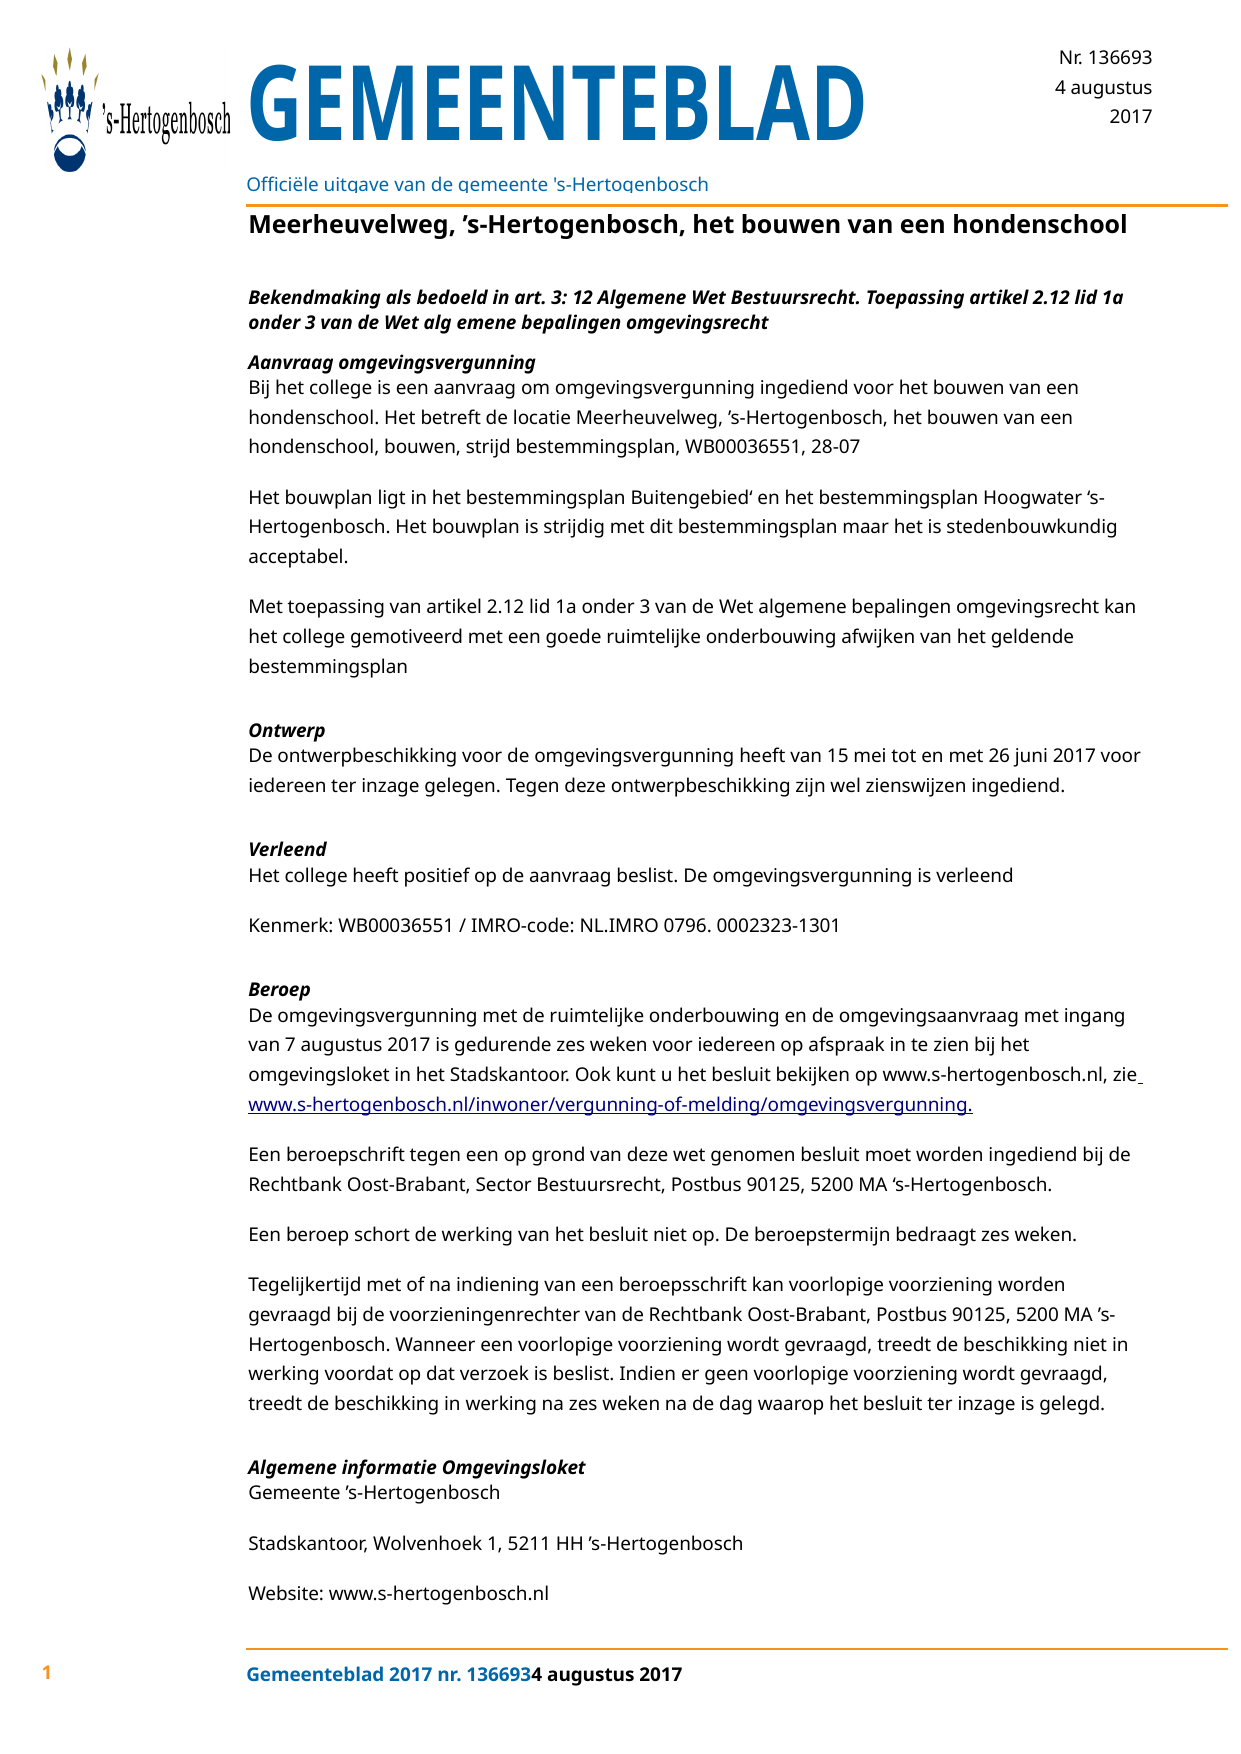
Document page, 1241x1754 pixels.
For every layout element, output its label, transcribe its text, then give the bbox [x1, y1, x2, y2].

text Gemeente ’s-Hertogenbosch [248, 1479, 1152, 1505]
text Ontwerp [248, 717, 1152, 743]
text Website: www.s-hertogenbosch.nl [248, 1580, 1152, 1606]
text Aanvraag omgevingsvergunning [248, 349, 1152, 374]
text Het college heeft positief op de aanvraag beslist. De omgevingsvergunning is verleend [248, 862, 1152, 888]
text Beroep [248, 976, 1152, 1002]
text De omgevingsvergunning met de ruimtelijke onderbouwing en de omgevingsaanvraag met ingang van 7 augustus 2017 is gedurende zes weken voor iedereen op afspraak in te zien bij het omgevingsloket in het Stadskantoor. Ook kunt u het besluit bekijken op www.s-hertogenbosch.nl, zie www.s-hertogenbosch.nl/inwoner/vergunning-of-melding/omgevingsvergunning. [248, 1002, 1152, 1116]
text Bij het college is een aanvraag om omgevingsvergunning ingediend voor het bouwen van een hondenschool. Het betreft de locatie Meerheuvelweg, ’s-Hertogenbosch, het bouwen van een hondenschool, bouwen, strijd bestemmingsplan, WB00036551, 28-07 [248, 374, 1152, 459]
text Algemene informatie Omgevingsloket [248, 1454, 1152, 1479]
text Verleend [248, 836, 1152, 862]
text Bekendmaking als bedoeld in art. 3: 12 Algemene Wet Bestuursrecht. Toepassing artikel 2.12 lid 1a onder 3 van de Wet alg emene bepalingen omgevingsrecht [248, 284, 1152, 335]
text Kenmerk: WB00036551 / IMRO-code: NL.IMRO 0796. 0002323-1301 [248, 912, 1152, 938]
text Tegelijkertijd met of na indiening van een beroepsschrift kan voorlopige voorziening worden gevraagd bij de voorzieningenrechter van de Rechtbank Oost-Brabant, Postbus 90125, 5200 MA ’s-Hertogenbosch. Wanneer een voorlopige voorziening wordt gevraagd, treedt de beschikking niet in werking voordat op dat verzoek is beslist. Indien er geen voorlopige voorziening wordt gevraagd, treedt de beschikking in werking na zes weken na de dag waarop het besluit ter inzage is gelegd. [248, 1272, 1152, 1416]
text Stadskantoor, Wolvenhoek 1, 5211 HH ’s-Hertogenbosch [248, 1530, 1152, 1556]
text Het bouwplan ligt in het bestemmingsplan Buitengebied‘ en het bestemmingsplan Hoogwater ‘s-Hertogenbosch. Het bouwplan is strijdig met dit bestemmingsplan maar het is stedenbouwkundig acceptabel. [248, 484, 1152, 569]
text Een beroepschrift tegen een op grond van deze wet genomen besluit moet worden ingediend bij de Rechtbank Oost-Brabant, Sector Bestuursrecht, Postbus 90125, 5200 MA ‘s-Hertogenbosch. [248, 1141, 1152, 1196]
text De ontwerpbeschikking voor de omgevingsvergunning heeft van 15 mei tot en met 26 juni 2017 voor iedereen ter inzage gelegen. Tegen deze ontwerpbeschikking zijn wel zienswijzen ingediend. [248, 743, 1152, 798]
text Met toepassing van artikel 2.12 lid 1a onder 3 van de Wet algemene bepalingen omgevingsrecht kan het college gemotiveerd met een goede ruimtelijke onderbouwing afwijken van het geldende bestemmingsplan [248, 594, 1152, 679]
text Meerheuvelweg, ’s-Hertogenbosch, het bouwen van een hondenschool [248, 207, 1152, 241]
text Een beroep schort de werking van het besluit niet op. De beroepstermijn bedraagt zes weken. [248, 1221, 1152, 1247]
picture [41, 47, 231, 172]
